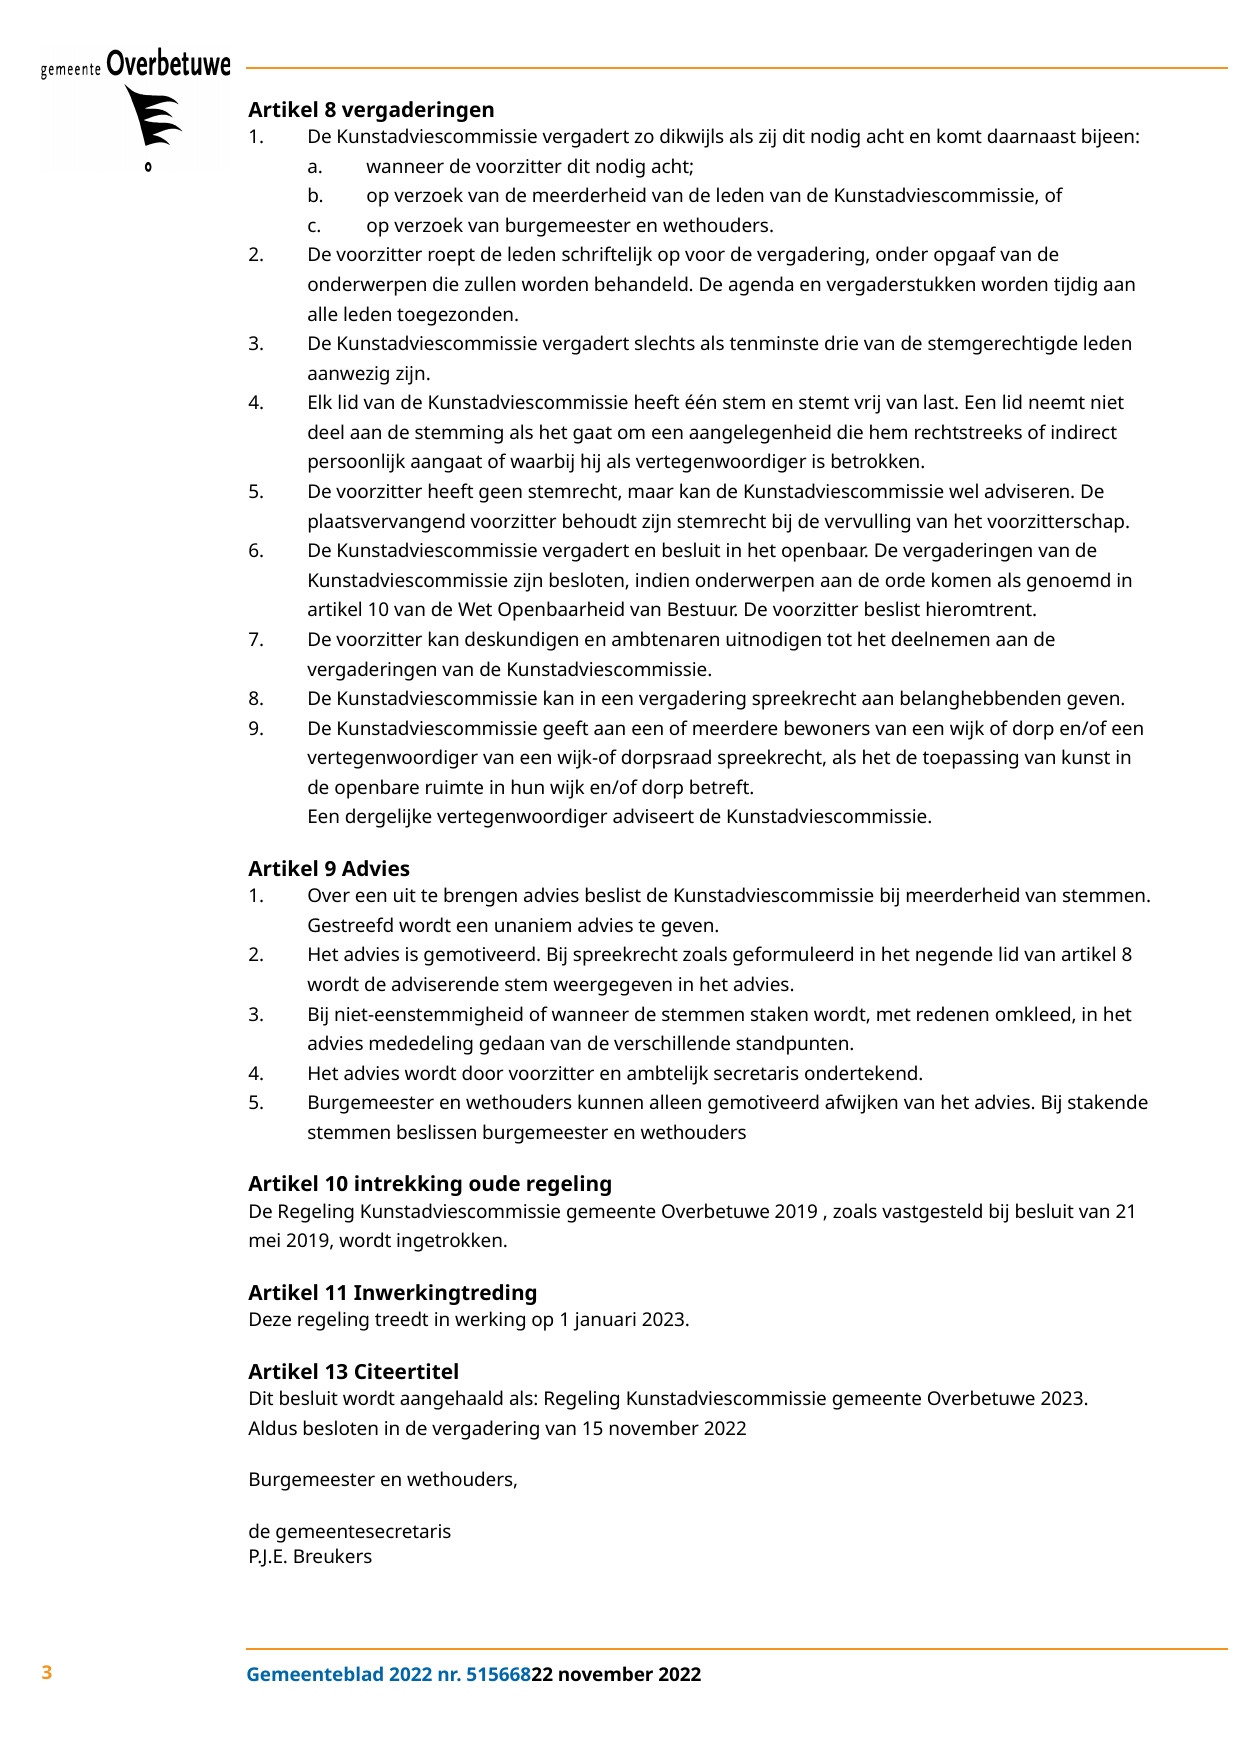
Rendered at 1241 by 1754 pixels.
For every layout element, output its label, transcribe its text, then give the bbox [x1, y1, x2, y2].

list Burgemeester en wethouders kunnen alleen gemotiveerd afwijken van het advies. Bij stakende stemmen beslissen burgemeester en wethouders [248, 1089, 1152, 1145]
list De voorzitter roept de leden schriftelijk op voor de vergadering, onder opgaaf van de onderwerpen die zullen worden behandeld. De agenda en vergaderstukken worden tijdig aan alle leden toegezonden. [248, 242, 1152, 326]
text de gemeentesecretaris [248, 1518, 1152, 1543]
text Artikel 13 Citeertitel [248, 1357, 1152, 1385]
list De Kunstadviescommissie vergadert zo dikwijls als zij dit nodig acht en komt daarnaast bijeen: [248, 123, 1152, 149]
text P.J.E. Breukers [248, 1543, 1152, 1569]
list op verzoek van de meerderheid van de leden van de Kunstadviescommissie, of [307, 182, 1152, 208]
list De Kunstadviescommissie vergadert en besluit in het openbaar. De vergaderingen van de Kunstadviescommissie zijn besloten, indien onderwerpen aan de orde komen als genoemd in artikel 10 van de Wet Openbaarheid van Bestuur. De voorzitter beslist hieromtrent. [248, 537, 1152, 622]
text Artikel 10 intrekking oude regeling [248, 1169, 1152, 1198]
text De Regeling Kunstadviescommissie gemeente Overbetuwe 2019 , zoals vastgesteld bij besluit van 21 mei 2019, wordt ingetrokken. [248, 1198, 1152, 1253]
list De voorzitter kan deskundigen en ambtenaren uitnodigen tot het deelnemen aan de vergaderingen van de Kunstadviescommissie. [248, 626, 1152, 681]
text Aldus besloten in de vergadering van 15 november 2022 [248, 1415, 1152, 1441]
picture [41, 47, 231, 172]
list Elk lid van de Kunstadviescommissie heeft één stem en stemt vrij van last. Een lid neemt niet deel aan de stemming als het gaat om een aangelegenheid die hem rechtstreeks of indirect persoonlijk aangaat of waarbij hij als vertegenwoordiger is betrokken. [248, 389, 1152, 474]
list De Kunstadviescommissie vergadert slechts als tenminste drie van de stemgerechtigde leden aanwezig zijn. [248, 330, 1152, 386]
list Het advies is gemotiveerd. Bij spreekrecht zoals geformuleerd in het negende lid van artikel 8 wordt de adviserende stem weergegeven in het advies. [248, 942, 1152, 997]
list Een dergelijke vertegenwoordiger adviseert de Kunstadviescommissie. [248, 804, 1152, 829]
text Artikel 8 vergaderingen [248, 95, 1152, 123]
text Deze regeling treedt in werking op 1 januari 2023. [248, 1306, 1152, 1332]
text Burgemeester en wethouders, [248, 1466, 1152, 1492]
list wanneer de voorzitter dit nodig acht; [307, 153, 1152, 178]
text Dit besluit wordt aangehaald als: Regeling Kunstadviescommissie gemeente Overbetuwe 2023. [248, 1385, 1152, 1411]
list De Kunstadviescommissie geeft aan een of meerdere bewoners van een wijk of dorp en/of een vertegenwoordiger van een wijk-of dorpsraad spreekrecht, als het de toepassing van kunst in de openbare ruimte in hun wijk en/of dorp betreft. [248, 715, 1152, 800]
list op verzoek van burgemeester en wethouders. [307, 212, 1152, 238]
list De voorzitter heeft geen stemrecht, maar kan de Kunstadviescommissie wel adviseren. De plaatsvervangend voorzitter behoudt zijn stemrecht bij de vervulling van het voorzitterschap. [248, 478, 1152, 533]
list Over een uit te brengen advies beslist de Kunstadviescommissie bij meerderheid van stemmen. Gestreefd wordt een unaniem advies te geven. [248, 882, 1152, 938]
list Het advies wordt door voorzitter en ambtelijk secretaris ondertekend. [248, 1060, 1152, 1086]
list De Kunstadviescommissie kan in een vergadering spreekrecht aan belanghebbenden geven. [248, 685, 1152, 711]
list Bij niet-eenstemmigheid of wanneer de stemmen staken wordt, met redenen omkleed, in het advies mededeling gedaan van de verschillende standpunten. [248, 1001, 1152, 1056]
text Artikel 9 Advies [248, 854, 1152, 882]
text Artikel 11 Inwerkingtreding [248, 1278, 1152, 1306]
